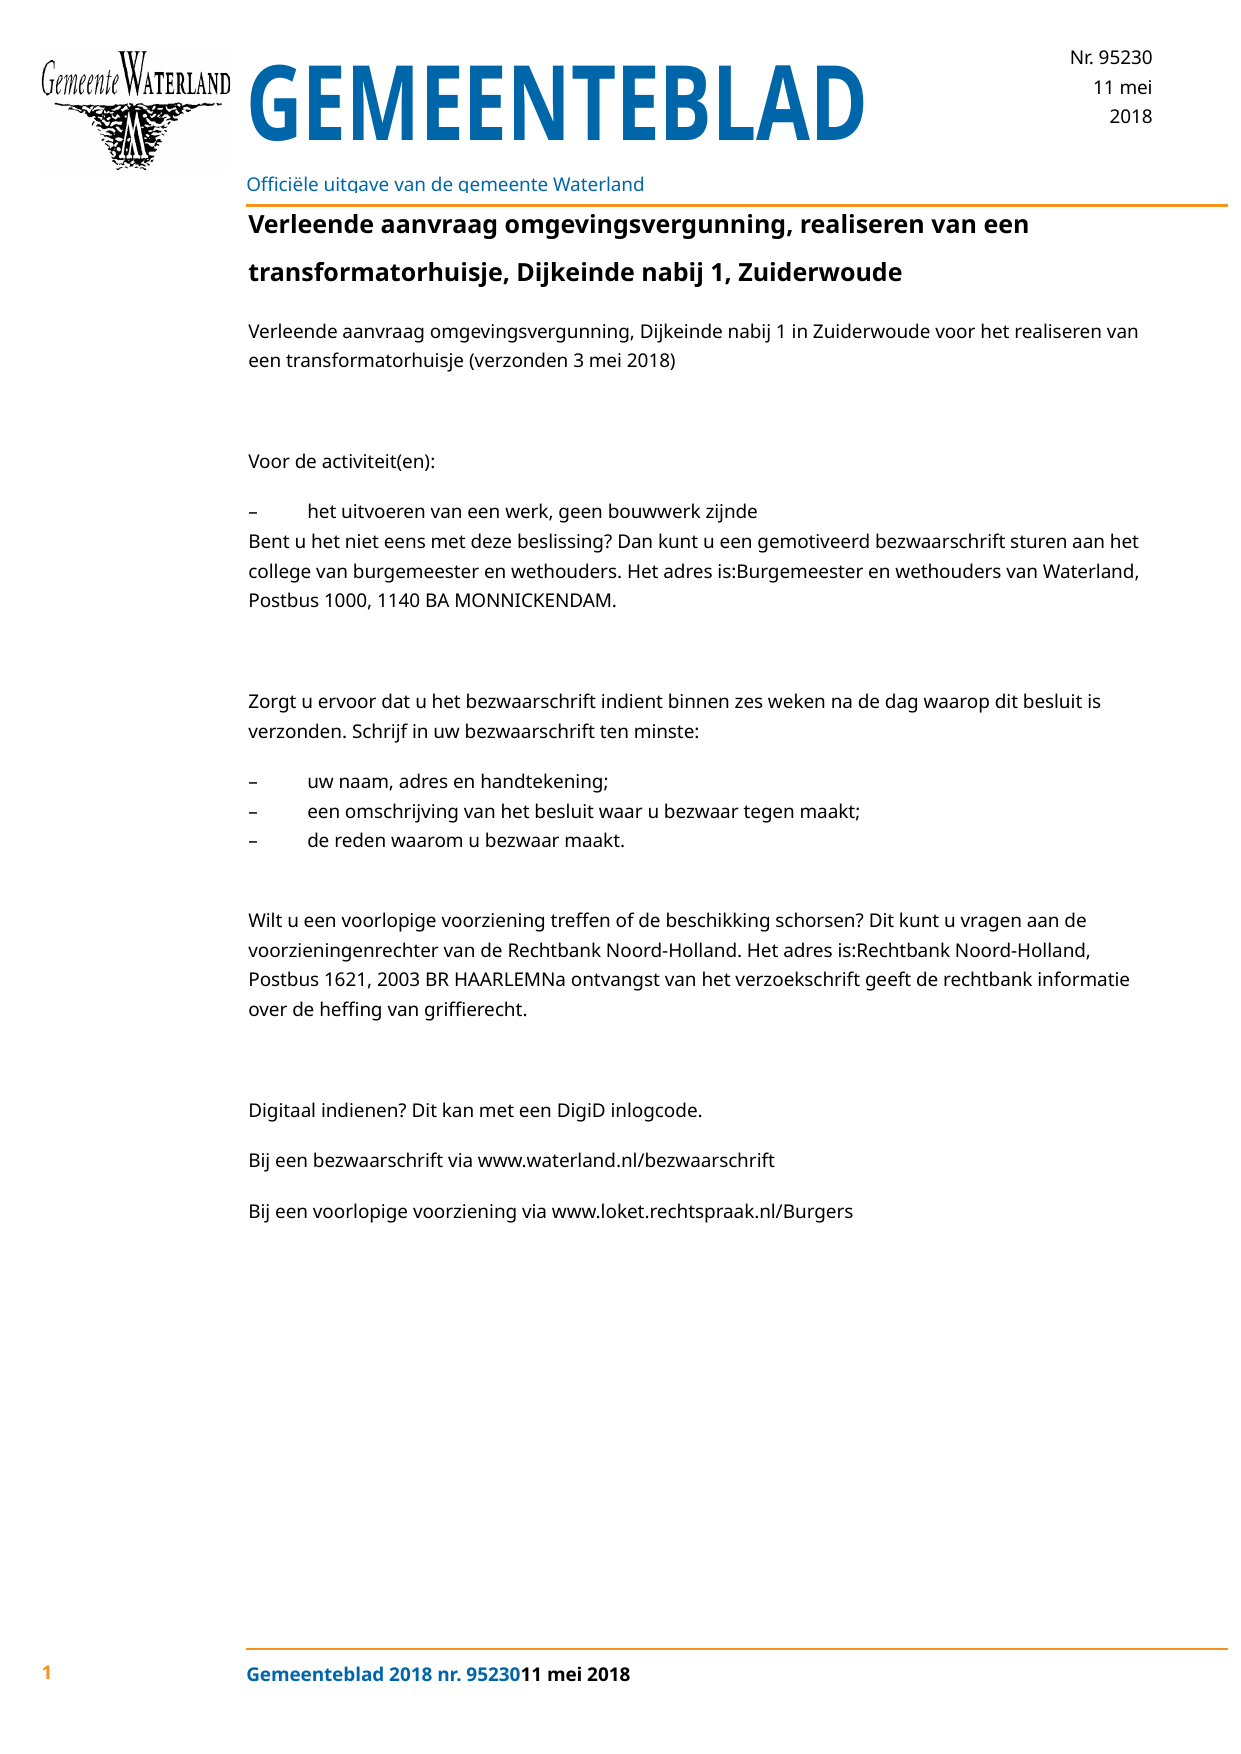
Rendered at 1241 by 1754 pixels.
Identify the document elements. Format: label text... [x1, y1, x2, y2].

text Zorgt u ervoor dat u het bezwaarschrift indient binnen zes weken na de dag waarop dit besluit is verzonden. Schrijf in uw bezwaarschrift ten minste: [248, 688, 1152, 744]
text Bij een bezwaarschrift via www.waterland.nl/bezwaarschrift [248, 1147, 1152, 1173]
picture [41, 47, 231, 172]
text Verleende aanvraag omgevingsvergunning, realiseren van een transformatorhuisje, Dijkeinde nabij 1, Zuiderwoude [248, 207, 1152, 288]
list de reden waarom u bezwaar maakt. [248, 827, 1152, 853]
text Verleende aanvraag omgevingsvergunning, Dijkeinde nabij 1 in Zuiderwoude voor het realiseren van een transformatorhuisje (verzonden 3 mei 2018) [248, 318, 1152, 373]
text Digitaal indienen? Dit kan met een DigiD inlogcode. [248, 1097, 1152, 1123]
text Bent u het niet eens met deze beslissing? Dan kunt u een gemotiveerd bezwaarschrift sturen aan het college van burgemeester en wethouders. Het adres is:Burgemeester en wethouders van Waterland, Postbus 1000, 1140 BA MONNICKENDAM. [248, 528, 1152, 613]
text Wilt u een voorlopige voorziening treffen of de beschikking schorsen? Dit kunt u vragen aan de voorzieningenrechter van de Rechtbank Noord-Holland. Het adres is:Rechtbank Noord-Holland, Postbus 1621, 2003 BR HAARLEMNa ontvangst van het verzoekschrift geeft de rechtbank informatie over de heffing van griffierecht. [248, 907, 1152, 1022]
list het uitvoeren van een werk, geen bouwwerk zijnde [248, 499, 1152, 524]
list uw naam, adres en handtekening; [248, 768, 1152, 794]
text Bij een voorlopige voorziening via www.loket.rechtspraak.nl/Burgers [248, 1198, 1152, 1224]
list een omschrijving van het besluit waar u bezwaar tegen maakt; [248, 798, 1152, 824]
text Voor de activiteit(en): [248, 448, 1152, 474]
